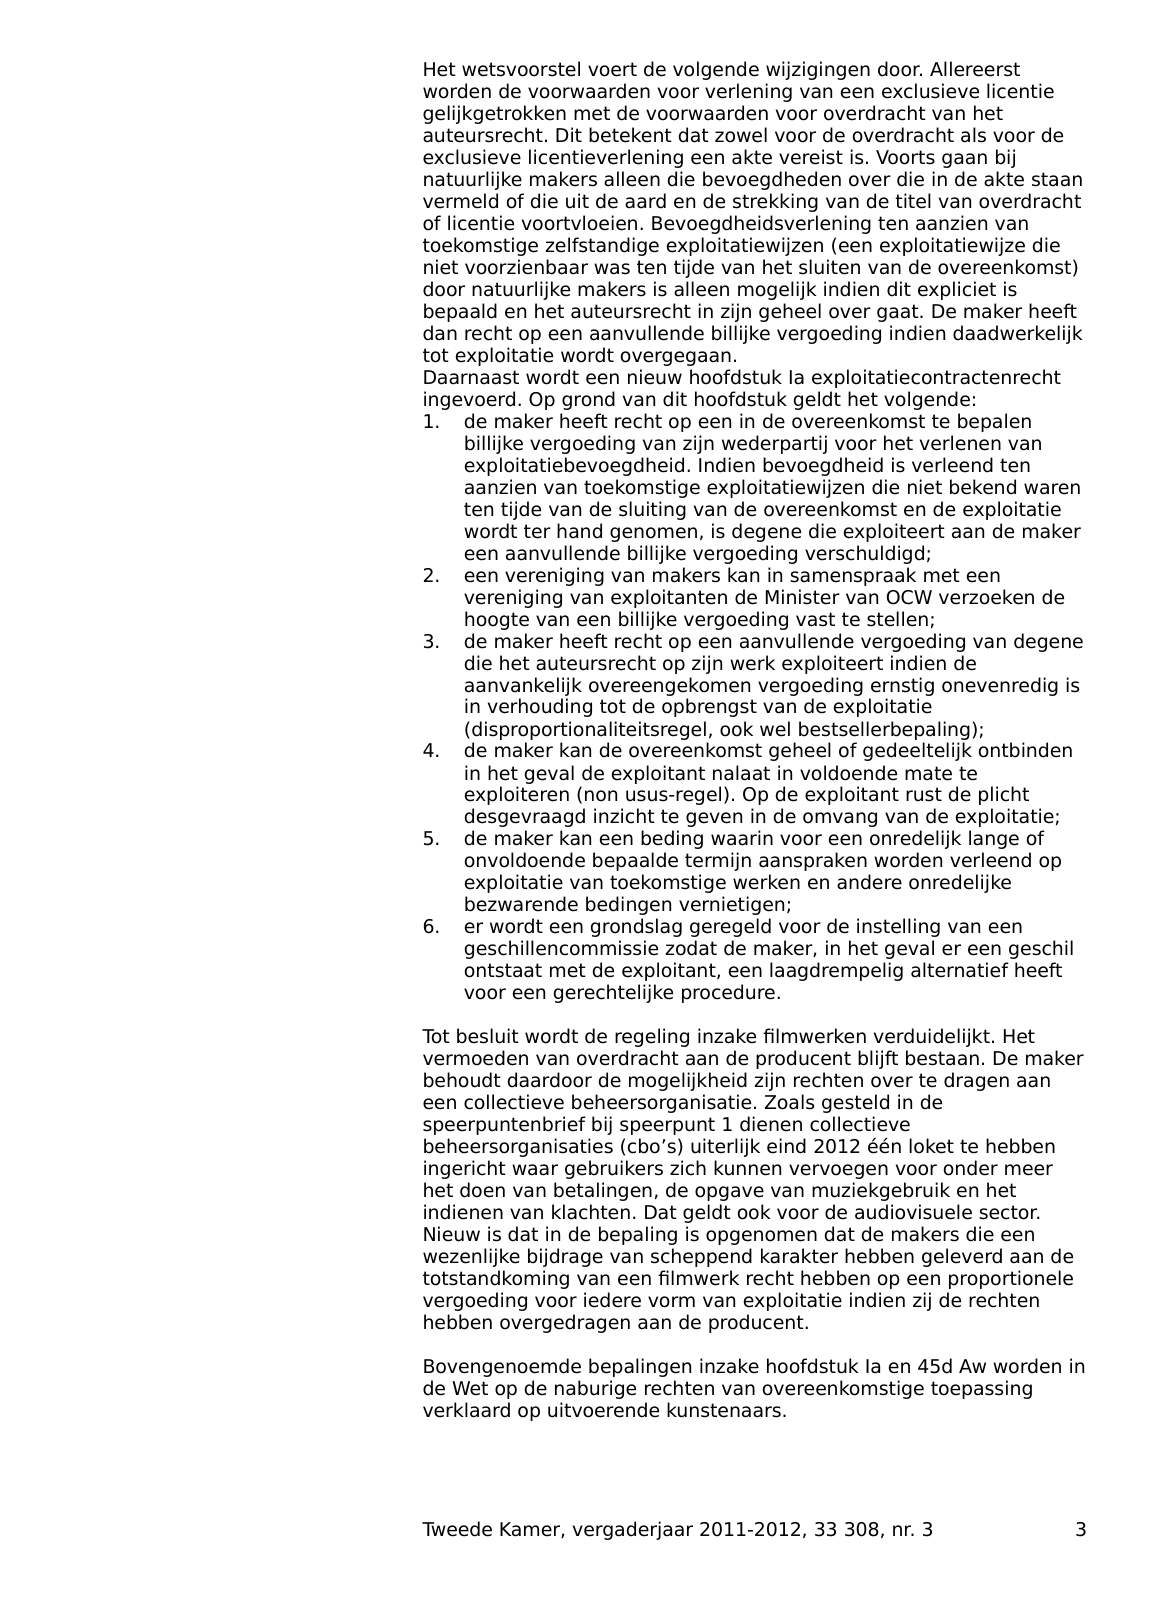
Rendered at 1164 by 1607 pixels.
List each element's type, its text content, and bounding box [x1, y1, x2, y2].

text 2. een vereniging van makers kan in samenspraak met een vereniging van exploitanten de Minister van OCW verzoeken de hoogte van een billijke vergoeding vast te stellen; [422, 564, 1087, 631]
text Daarnaast wordt een nieuw hoofdstuk Ia exploitatiecontractenrecht ingevoerd. Op grond van dit hoofdstuk geldt het volgende: [422, 367, 1087, 411]
text Bovengenoemde bepalingen inzake hoofdstuk Ia en 45d Aw worden in de Wet op de naburige rechten van overeenkomstige toepassing verklaard op uitvoerende kunstenaars. [422, 1356, 1087, 1422]
text 3. de maker heeft recht op een aanvullende vergoeding van degene die het auteursrecht op zijn werk exploiteert indien de aanvankelijk overeengekomen vergoeding ernstig onevenredig is in verhouding tot de opbrengst van de exploitatie (disproportionaliteitsregel, ook wel bestsellerbepaling); [422, 631, 1087, 740]
text Het wetsvoorstel voert de volgende wijzigingen door. Allereerst worden de voorwaarden voor verlening van een exclusieve licentie gelijkgetrokken met de voorwaarden voor overdracht van het auteursrecht. Dit betekent dat zowel voor de overdracht als voor de exclusieve licentieverlening een akte vereist is. Voorts gaan bij natuurlijke makers alleen die bevoegdheden over die in de akte staan vermeld of die uit de aard en de strekking van de titel van overdracht of licentie voortvloeien. Bevoegdheidsverlening ten aanzien van toekomstige zelfstandige exploitatiewijzen (een exploitatiewijze die niet voorzienbaar was ten tijde van het sluiten van de overeenkomst) door natuurlijke makers is alleen mogelijk indien dit expliciet is bepaald en het auteursrecht in zijn geheel over gaat. De maker heeft dan recht op een aanvullende billijke vergoeding indien daadwerkelijk tot exploitatie wordt overgegaan. [422, 59, 1087, 367]
text 6. er wordt een grondslag geregeld voor de instelling van een geschillencommissie zodat de maker, in het geval er een geschil ontstaat met de exploitant, een laagdrempelig alternatief heeft voor een gerechtelijke procedure. [422, 916, 1087, 1004]
text 4. de maker kan de overeenkomst geheel of gedeeltelijk ontbinden in het geval de exploitant nalaat in voldoende mate te exploiteren (non usus-regel). Op de exploitant rust de plicht desgevraagd inzicht te geven in de omvang van de exploitatie; [422, 740, 1087, 828]
text Tot besluit wordt de regeling inzake filmwerken verduidelijkt. Het vermoeden van overdracht aan de producent blijft bestaan. De maker behoudt daardoor de mogelijkheid zijn rechten over te dragen aan een collectieve beheersorganisatie. Zoals gesteld in de speerpuntenbrief bij speerpunt 1 dienen collectieve beheersorganisaties (cbo’s) uiterlijk eind 2012 één loket te hebben ingericht waar gebruikers zich kunnen vervoegen voor onder meer het doen van betalingen, de opgave van muziekgebruik en het indienen van klachten. Dat geldt ook voor de audiovisuele sector. Nieuw is dat in de bepaling is opgenomen dat de makers die een wezenlijke bijdrage van scheppend karakter hebben geleverd aan de totstandkoming van een filmwerk recht hebben op een proportionele vergoeding voor iedere vorm van exploitatie indien zij de rechten hebben overgedragen aan de producent. [422, 1026, 1087, 1334]
text 5. de maker kan een beding waarin voor een onredelijk lange of onvoldoende bepaalde termijn aanspraken worden verleend op exploitatie van toekomstige werken en andere onredelijke bezwarende bedingen vernietigen; [422, 828, 1087, 916]
text 1. de maker heeft recht op een in de overeenkomst te bepalen billijke vergoeding van zijn wederpartij voor het verlenen van exploitatiebevoegdheid. Indien bevoegdheid is verleend ten aanzien van toekomstige exploitatiewijzen die niet bekend waren ten tijde van de sluiting van de overeenkomst en de exploitatie wordt ter hand genomen, is degene die exploiteert aan de maker een aanvullende billijke vergoeding verschuldigd; [422, 411, 1087, 564]
